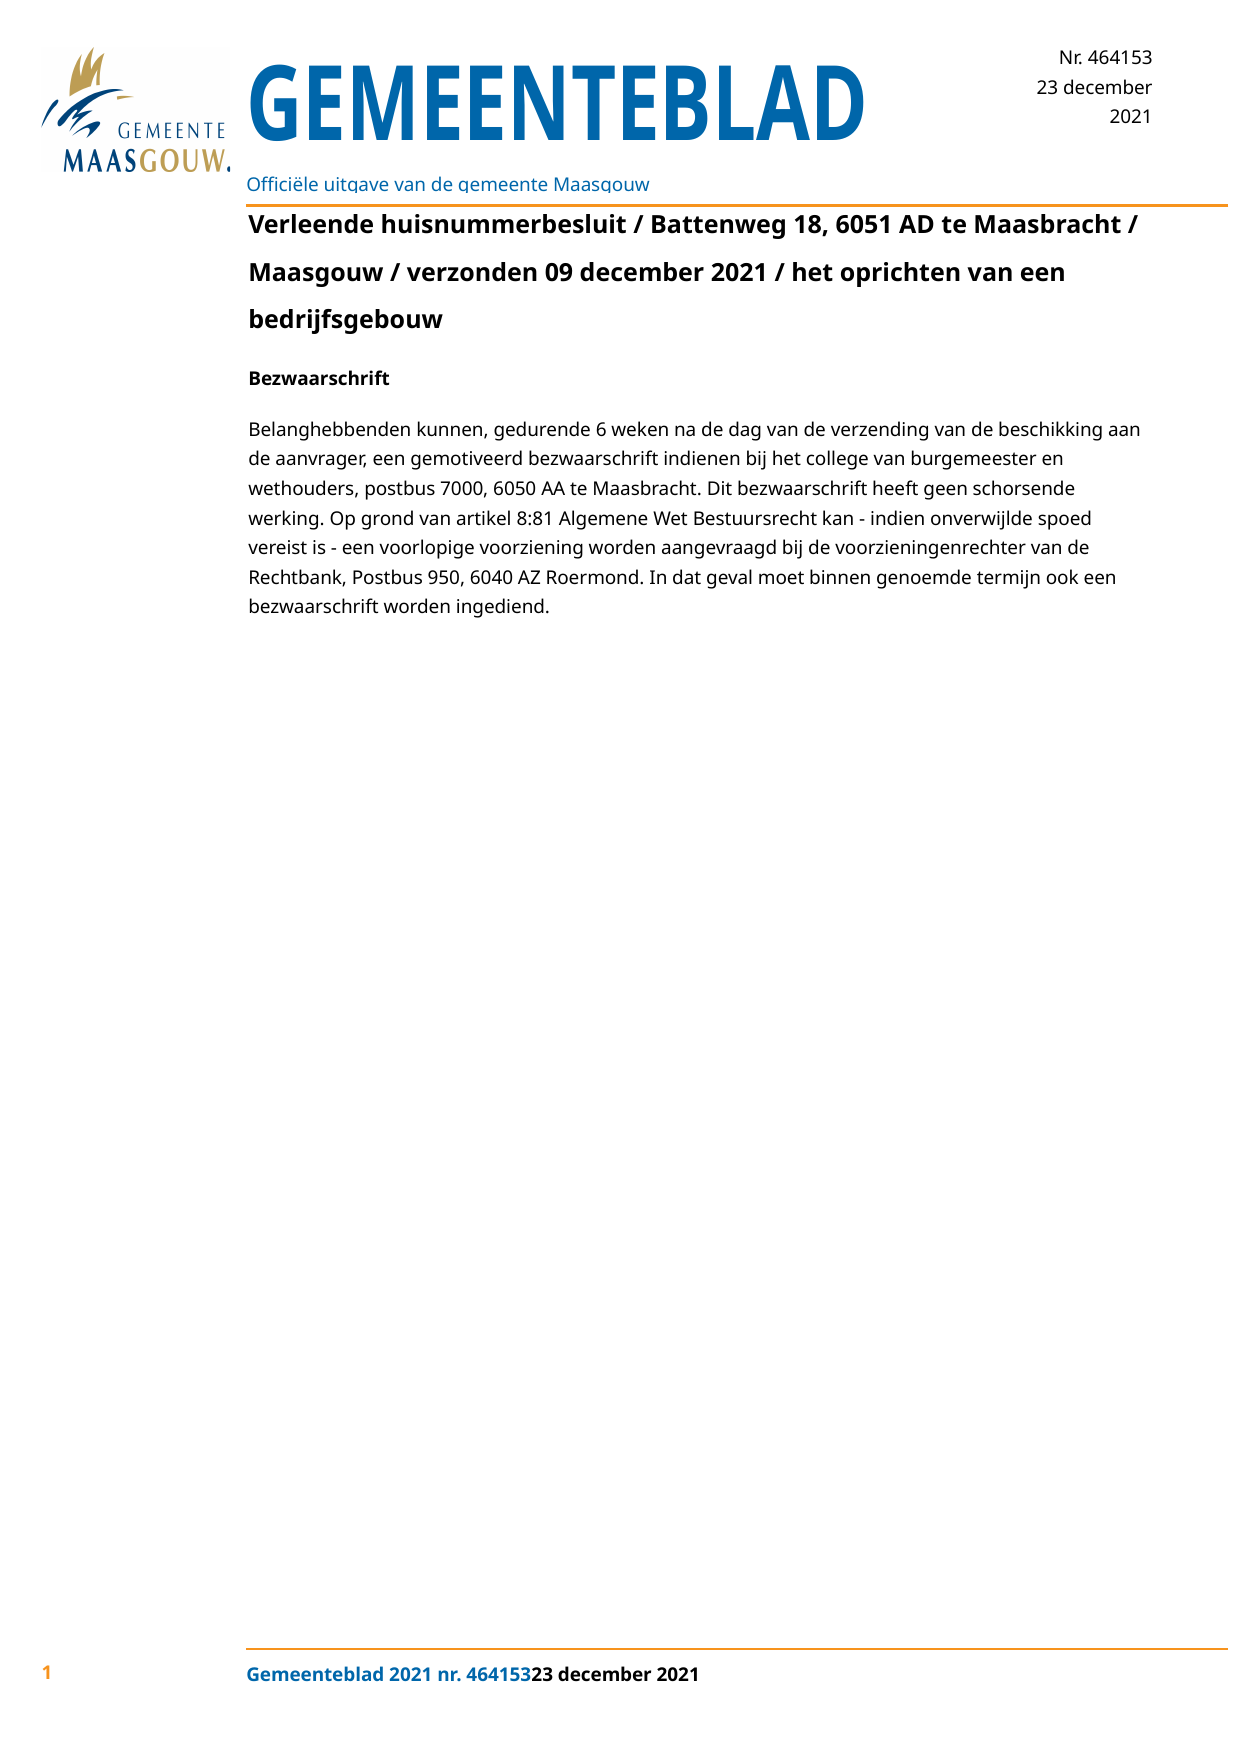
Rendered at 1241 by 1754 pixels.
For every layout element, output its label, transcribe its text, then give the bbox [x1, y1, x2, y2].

picture [41, 47, 231, 172]
text Belanghebbenden kunnen, gedurende 6 weken na de dag van de verzending van de beschikking aan de aanvrager, een gemotiveerd bezwaarschrift indienen bij het college van burgemeester en wethouders, postbus 7000, 6050 AA te Maasbracht. Dit bezwaarschrift heeft geen schorsende werking. Op grond van artikel 8:81 Algemene Wet Bestuursrecht kan - indien onverwijlde spoed vereist is - een voorlopige voorziening worden aangevraagd bij de voorzieningenrechter van de Rechtbank, Postbus 950, 6040 AZ Roermond. In dat geval moet binnen genoemde termijn ook een bezwaarschrift worden ingediend. [248, 416, 1152, 619]
text Verleende huisnummerbesluit / Battenweg 18, 6051 AD te Maasbracht / Maasgouw / verzonden 09 december 2021 / het oprichten van een bedrijfsgebouw [248, 207, 1152, 336]
text Bezwaarschrift [248, 366, 1152, 391]
